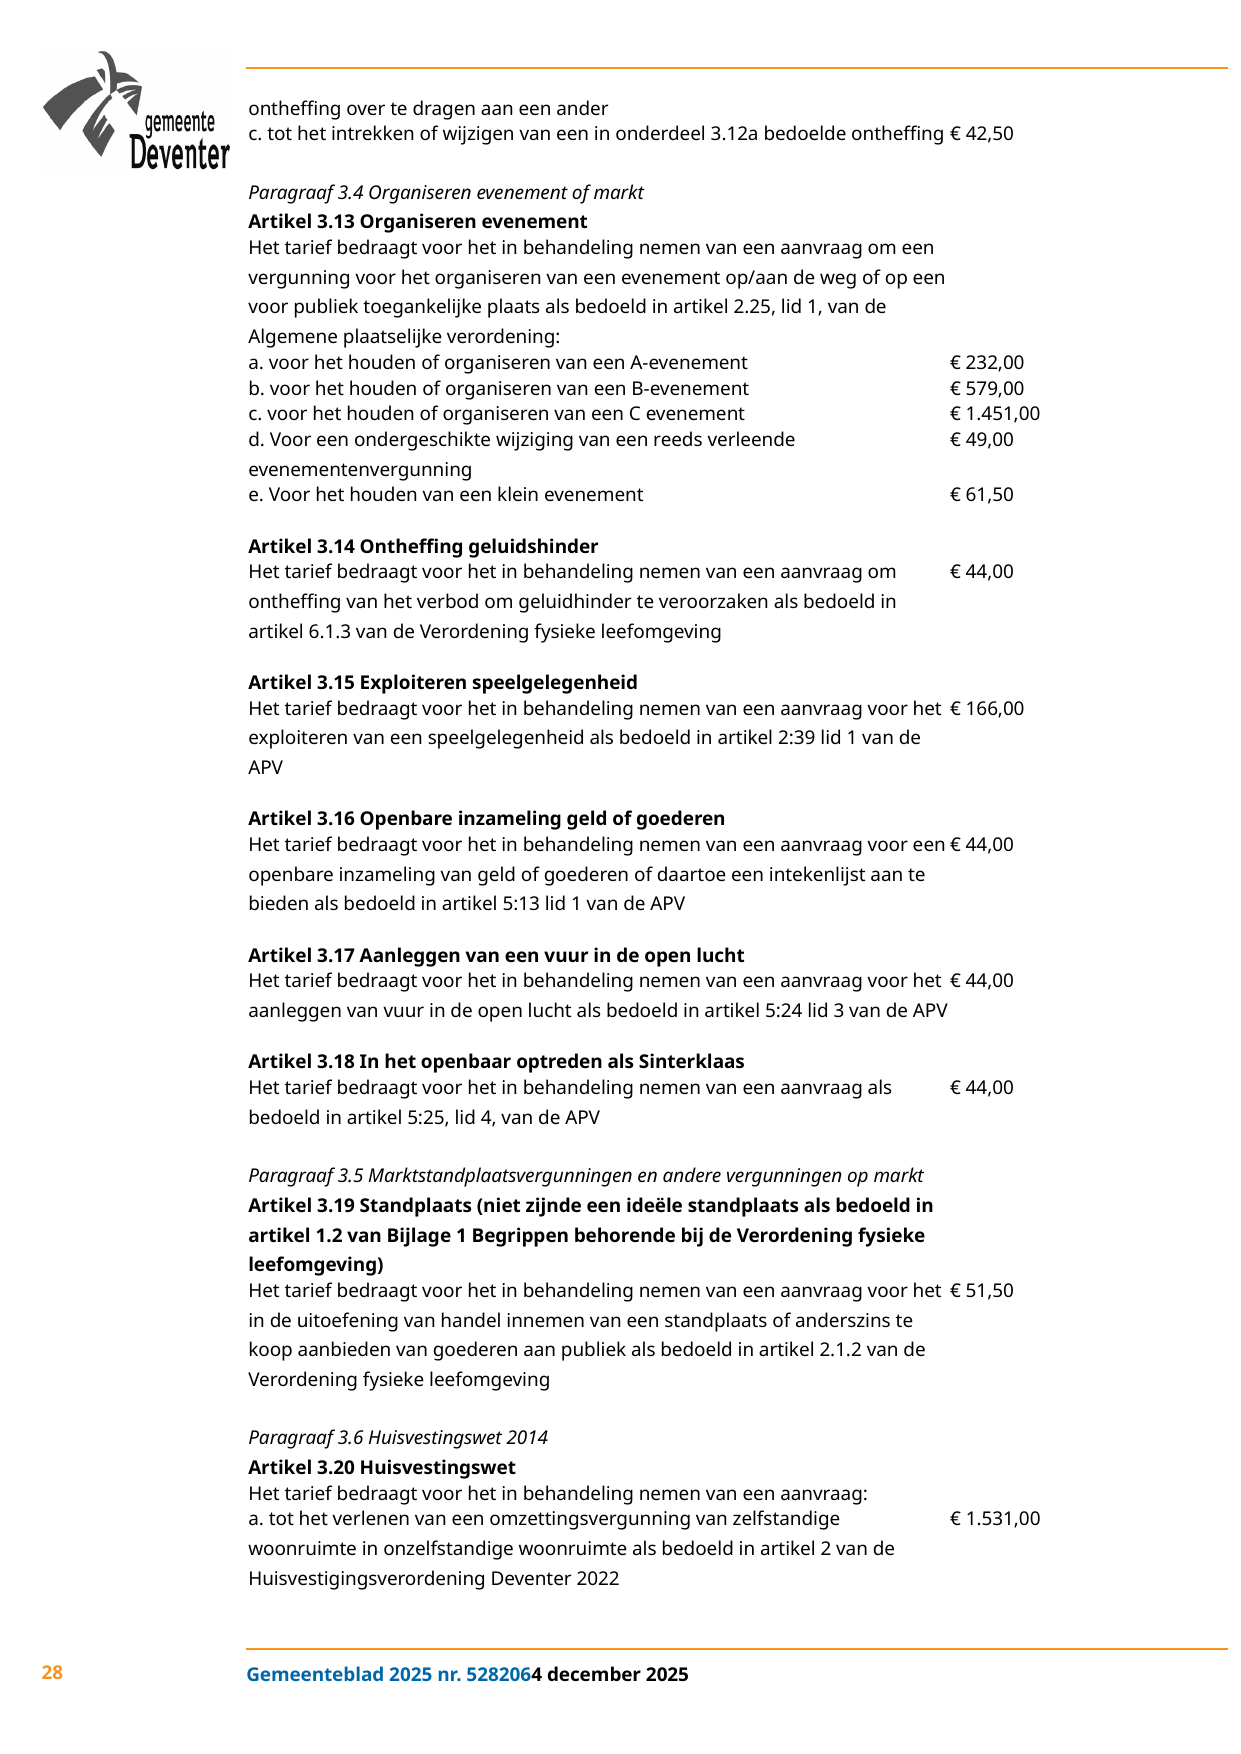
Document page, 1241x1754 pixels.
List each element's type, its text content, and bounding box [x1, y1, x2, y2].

table_cell [950, 1023, 1152, 1049]
table_cell [950, 507, 1152, 533]
table_cell € 61,50 [950, 481, 1152, 507]
table_cell [950, 669, 1152, 695]
table_header Artikel 3.20 Huisvestingswet [248, 1454, 950, 1480]
table_cell [950, 1480, 1152, 1506]
table_cell Het tarief bedraagt voor het in behandeling nemen van een aanvraag voor het in de uitoefening van handel innemen van een standplaats of anderszins te koop aanbieden van goederen aan publiek als bedoeld in artikel 2.1.2 van de Verordening fysieke leefomgeving [248, 1277, 950, 1392]
table_cell [950, 916, 1152, 942]
table_header [950, 1454, 1152, 1480]
table_cell Het tarief bedraagt voor het in behandeling nemen van een aanvraag als bedoeld in artikel 5:25, lid 4, van de APV [248, 1075, 950, 1130]
table_header [950, 209, 1152, 234]
table_cell Het tarief bedraagt voor het in behandeling nemen van een aanvraag voor het exploiteren van een speelgelegenheid als bedoeld in artikel 2:39 lid 1 van de APV [248, 695, 950, 780]
picture [41, 47, 231, 172]
table_cell Artikel 3.15 Exploiteren speelgelegenheid [248, 669, 950, 695]
table_cell € 44,00 [950, 968, 1152, 1023]
table_cell [248, 507, 950, 533]
table_cell Het tarief bedraagt voor het in behandeling nemen van een aanvraag om ontheffing van het verbod om geluidhinder te veroorzaken als bedoeld in artikel 6.1.3 van de Verordening fysieke leefomgeving [248, 559, 950, 643]
table_cell Het tarief bedraagt voor het in behandeling nemen van een aanvraag om een vergunning voor het organiseren van een evenement op/aan de weg of op een voor publiek toegankelijke plaats als bedoeld in artikel 2.25, lid 1, van de Algemene plaatselijke verordening: [248, 235, 950, 349]
table_cell [248, 1023, 950, 1049]
table_cell € 44,00 [950, 559, 1152, 643]
table_cell [950, 1049, 1152, 1074]
text Paragraaf 3.4 Organiseren evenement of markt [248, 179, 1152, 205]
table_cell € 49,00 [950, 426, 1152, 481]
table_header Artikel 3.19 Standplaats (niet zijnde een ideële standplaats als bedoeld in artikel 1.2 van Bijlage 1 Begrippen behorende bij de Verordening fysieke leefomgeving) [248, 1192, 950, 1277]
table_cell Het tarief bedraagt voor het in behandeling nemen van een aanvraag voor een openbare inzameling van geld of goederen of daartoe een intekenlijst aan te bieden als bedoeld in artikel 5:13 lid 1 van de APV [248, 831, 950, 916]
table_cell € 579,00 [950, 375, 1152, 400]
table_cell [248, 916, 950, 942]
table_cell Het tarief bedraagt voor het in behandeling nemen van een aanvraag voor het aanleggen van vuur in de open lucht als bedoeld in artikel 5:24 lid 3 van de APV [248, 968, 950, 1023]
table_cell b. voor het houden of organiseren van een B-evenement [248, 375, 950, 400]
table_cell [950, 235, 1152, 349]
table_cell [248, 780, 950, 806]
table_cell € 232,00 [950, 349, 1152, 375]
table_cell € 1.451,00 [950, 400, 1152, 426]
table_cell [950, 806, 1152, 831]
table_cell [950, 644, 1152, 669]
table_cell [950, 533, 1152, 559]
table_cell a. tot het verlenen van een omzettingsvergunning van zelfstandige woonruimte in onzelfstandige woonruimte als bedoeld in artikel 2 van de Huisvestigingsverordening Deventer 2022 [248, 1506, 950, 1591]
table_cell € 1.531,00 [950, 1506, 1152, 1591]
table_cell [248, 644, 950, 669]
table_cell [950, 95, 1152, 121]
table_cell [950, 942, 1152, 968]
table_cell € 166,00 [950, 695, 1152, 780]
table_cell [950, 780, 1152, 806]
table_header [950, 1192, 1152, 1277]
text Paragraaf 3.5 Marktstandplaatsvergunningen en andere vergunningen op markt [248, 1163, 1152, 1188]
table_cell Artikel 3.17 Aanleggen van een vuur in de open lucht [248, 942, 950, 968]
table_cell € 42,50 [950, 121, 1152, 146]
table_cell e. Voor het houden van een klein evenement [248, 481, 950, 507]
table_cell Artikel 3.16 Openbare inzameling geld of goederen [248, 806, 950, 831]
table_cell a. voor het houden of organiseren van een A-evenement [248, 349, 950, 375]
table_cell Artikel 3.18 In het openbaar optreden als Sinterklaas [248, 1049, 950, 1074]
table_header Artikel 3.13 Organiseren evenement [248, 209, 950, 234]
table_cell Artikel 3.14 Ontheffing geluidshinder [248, 533, 950, 559]
table_cell d. Voor een ondergeschikte wijziging van een reeds verleende evenementenvergunning [248, 426, 950, 481]
table_cell € 44,00 [950, 1075, 1152, 1130]
table_cell c. voor het houden of organiseren van een C evenement [248, 400, 950, 426]
table_cell Het tarief bedraagt voor het in behandeling nemen van een aanvraag: [248, 1480, 950, 1506]
table_cell € 44,00 [950, 831, 1152, 916]
table_cell € 51,50 [950, 1277, 1152, 1392]
table_cell ontheffing over te dragen aan een ander [248, 95, 950, 121]
table_cell c. tot het intrekken of wijzigen van een in onderdeel 3.12a bedoelde ontheffing [248, 121, 950, 146]
text Paragraaf 3.6 Huisvestingswet 2014 [248, 1424, 1152, 1450]
